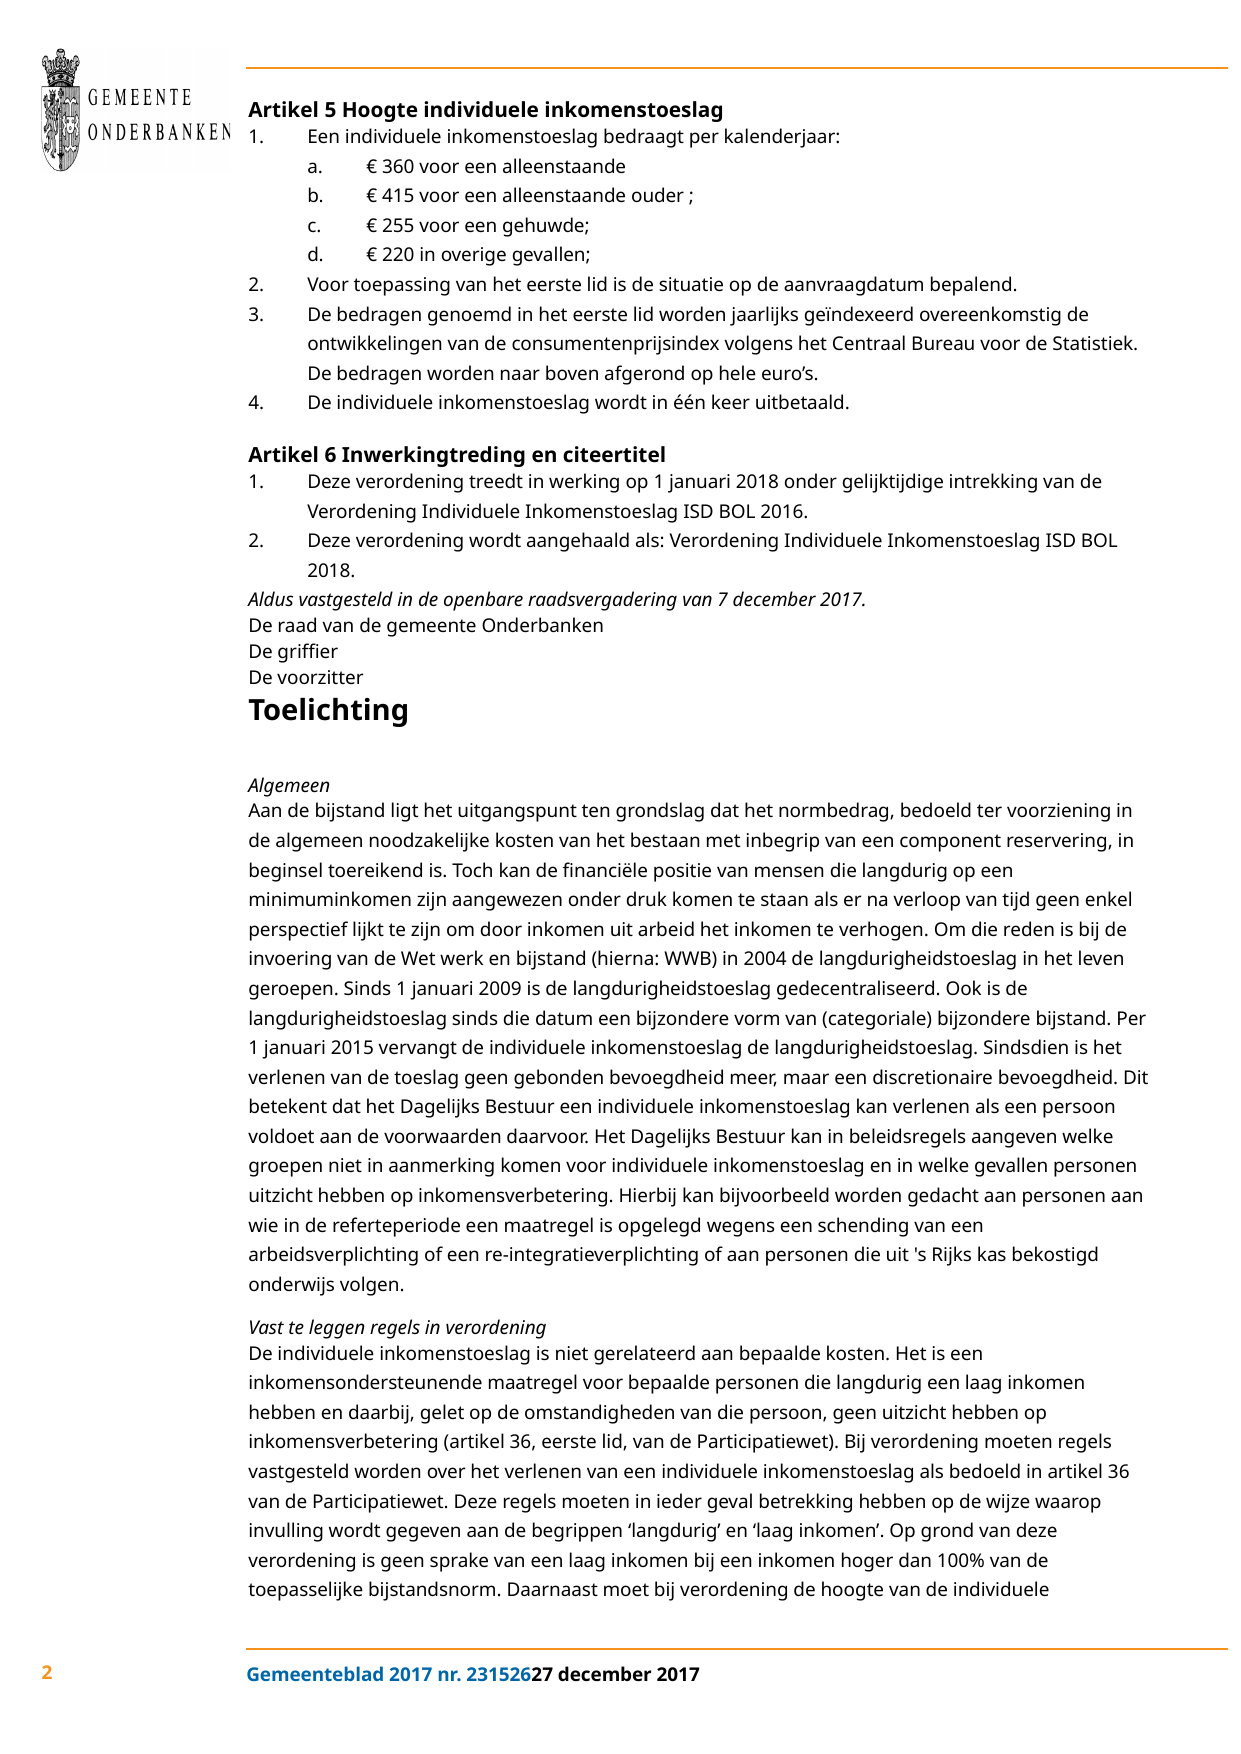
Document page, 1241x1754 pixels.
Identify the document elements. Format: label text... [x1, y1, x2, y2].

list € 255 voor een gehuwde; [307, 212, 1152, 238]
list Een individuele inkomenstoeslag bedraagt per kalenderjaar: [248, 123, 1152, 149]
text De griffier [248, 638, 1152, 664]
text Aldus vastgesteld in de openbare raadsvergadering van 7 december 2017. [248, 587, 1152, 612]
list € 360 voor een alleenstaande [307, 153, 1152, 178]
text De raad van de gemeente Onderbanken [248, 612, 1152, 638]
list Voor toepassing van het eerste lid is de situatie op de aanvraagdatum bepalend. [248, 271, 1152, 297]
text De voorzitter [248, 664, 1152, 689]
text Aan de bijstand ligt het uitgangspunt ten grondslag dat het normbedrag, bedoeld ter voorziening in de algemeen noodzakelijke kosten van het bestaan met inbegrip van een component reservering, in beginsel toereikend is. Toch kan de financiële positie van mensen die langdurig op een minimuminkomen zijn aangewezen onder druk komen te staan als er na verloop van tijd geen enkel perspectief lijkt te zijn om door inkomen uit arbeid het inkomen te verhogen. Om die reden is bij de invoering van de Wet werk en bijstand (hierna: WWB) in 2004 de langdurigheidstoeslag in het leven geroepen. Sinds 1 januari 2009 is de langdurigheidstoeslag gedecentraliseerd. Ook is de langdurigheidstoeslag sinds die datum een bijzondere vorm van (categoriale) bijzondere bijstand. Per 1 januari 2015 vervangt de individuele inkomenstoeslag de langdurigheidstoeslag. Sindsdien is het verlenen van de toeslag geen gebonden bevoegdheid meer, maar een discretionaire bevoegdheid. Dit betekent dat het Dagelijks Bestuur een individuele inkomenstoeslag kan verlenen als een persoon voldoet aan de voorwaarden daarvoor. Het Dagelijks Bestuur kan in beleidsregels aangeven welke groepen niet in aanmerking komen voor individuele inkomenstoeslag en in welke gevallen personen uitzicht hebben op inkomensverbetering. Hierbij kan bijvoorbeeld worden gedacht aan personen aan wie in de referteperiode een maatregel is opgelegd wegens een schending van een arbeidsverplichting of een re-integratieverplichting of aan personen die uit 's Rijks kas bekostigd onderwijs volgen. [248, 798, 1152, 1297]
list Deze verordening wordt aangehaald als: Verordening Individuele Inkomenstoeslag ISD BOL 2018. [248, 527, 1152, 583]
list Deze verordening treedt in werking op 1 januari 2018 onder gelijktijdige intrekking van de Verordening Individuele Inkomenstoeslag ISD BOL 2016. [248, 468, 1152, 524]
text Algemeen [248, 772, 1152, 798]
text Toelichting [248, 689, 1152, 729]
picture [41, 47, 231, 172]
list De individuele inkomenstoeslag wordt in één keer uitbetaald. [248, 389, 1152, 415]
text Vast te leggen regels in verordening [248, 1314, 1152, 1340]
list De bedragen genoemd in het eerste lid worden jaarlijks geïndexeerd overeenkomstig de ontwikkelingen van de consumentenprijsindex volgens het Centraal Bureau voor de Statistiek. De bedragen worden naar boven afgerond op hele euro’s. [248, 301, 1152, 386]
text De individuele inkomenstoeslag is niet gerelateerd aan bepaalde kosten. Het is een inkomensondersteunende maatregel voor bepaalde personen die langdurig een laag inkomen hebben en daarbij, gelet op de omstandigheden van die persoon, geen uitzicht hebben op inkomensverbetering (artikel 36, eerste lid, van de Participatiewet). Bij verordening moeten regels vastgesteld worden over het verlenen van een individuele inkomenstoeslag als bedoeld in artikel 36 van de Participatiewet. Deze regels moeten in ieder geval betrekking hebben op de wijze waarop invulling wordt gegeven aan de begrippen ‘langdurig’ en ‘laag inkomen’. Op grond van deze verordening is geen sprake van een laag inkomen bij een inkomen hoger dan 100% van de toepasselijke bijstandsnorm. Daarnaast moet bij verordening de hoogte van de individuele [248, 1340, 1152, 1602]
list € 220 in overige gevallen; [307, 242, 1152, 267]
text Artikel 5 Hoogte individuele inkomenstoeslag [248, 95, 1152, 123]
text Artikel 6 Inwerkingtreding en citeertitel [248, 440, 1152, 468]
list € 415 voor een alleenstaande ouder ; [307, 182, 1152, 208]
